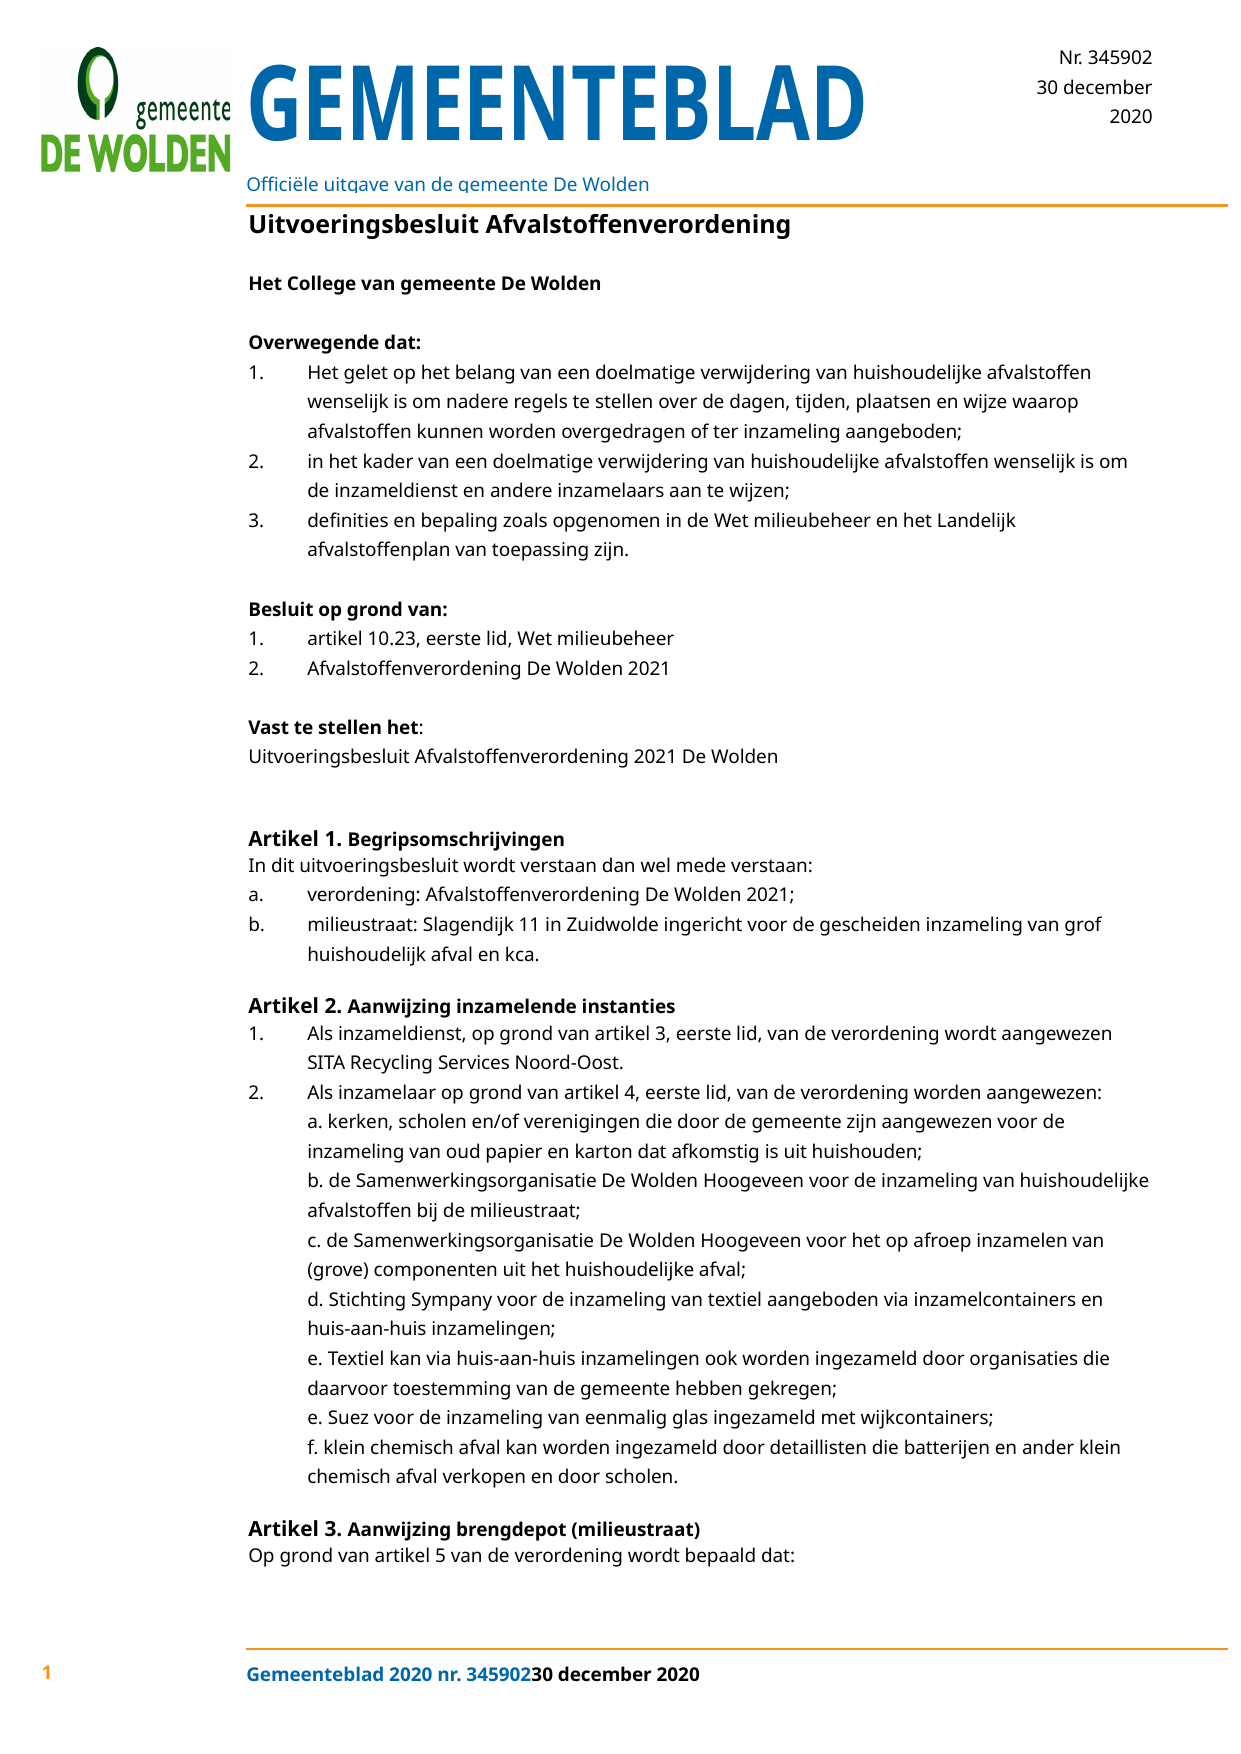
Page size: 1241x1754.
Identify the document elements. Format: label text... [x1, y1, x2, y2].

picture [41, 47, 231, 172]
text Artikel 2. Aanwijzing inzamelende instanties [248, 991, 1152, 1020]
list a. kerken, scholen en/of verenigingen die door de gemeente zijn aangewezen voor de inzameling van oud papier en karton dat afkomstig is uit huishouden; [248, 1108, 1152, 1164]
text In dit uitvoeringsbesluit wordt verstaan dan wel mede verstaan: [248, 852, 1152, 878]
text Uitvoeringsbesluit Afvalstoffenverordening [248, 207, 1152, 241]
text Op grond van artikel 5 van de verordening wordt bepaald dat: [248, 1542, 1152, 1568]
text Overwegende dat: [248, 329, 1152, 355]
list milieustraat: Slagendijk 11 in Zuidwolde ingericht voor de gescheiden inzameling van grof huishoudelijk afval en kca. [248, 911, 1152, 967]
list c. de Samenwerkingsorganisatie De Wolden Hoogeveen voor het op afroep inzamelen van (grove) componenten uit het huishoudelijke afval; [248, 1227, 1152, 1282]
text Artikel 1. Begripsomschrijvingen [248, 824, 1152, 852]
text Uitvoeringsbesluit Afvalstoffenverordening 2021 De Wolden [248, 744, 1152, 769]
list Als inzameldienst, op grond van artikel 3, eerste lid, van de verordening wordt aangewezen SITA Recycling Services Noord-Oost. [248, 1020, 1152, 1075]
text Het College van gemeente De Wolden [248, 270, 1152, 296]
text Besluit op grond van: [248, 596, 1152, 621]
list Het gelet op het belang van een doelmatige verwijdering van huishoudelijke afvalstoffen wenselijk is om nadere regels te stellen over de dagen, tijden, plaatsen en wijze waarop afvalstoffen kunnen worden overgedragen of ter inzameling aangeboden; [248, 359, 1152, 444]
list b. de Samenwerkingsorganisatie De Wolden Hoogeveen voor de inzameling van huishoudelijke afvalstoffen bij de milieustraat; [248, 1168, 1152, 1223]
list verordening: Afvalstoffenverordening De Wolden 2021; [248, 882, 1152, 907]
text Artikel 3. Aanwijzing brengdepot (milieustraat) [248, 1514, 1152, 1542]
list artikel 10.23, eerste lid, Wet milieubeheer [248, 625, 1152, 651]
list e. Textiel kan via huis-aan-huis inzamelingen ook worden ingezameld door organisaties die daarvoor toestemming van de gemeente hebben gekregen; [248, 1345, 1152, 1400]
list in het kader van een doelmatige verwijdering van huishoudelijke afvalstoffen wenselijk is om de inzameldienst en andere inzamelaars aan te wijzen; [248, 448, 1152, 503]
list Als inzamelaar op grond van artikel 4, eerste lid, van de verordening worden aangewezen: [248, 1079, 1152, 1104]
list d. Stichting Sympany voor de inzameling van textiel aangeboden via inzamelcontainers en huis-aan-huis inzamelingen; [248, 1286, 1152, 1341]
list e. Suez voor de inzameling van eenmalig glas ingezameld met wijkcontainers; [248, 1404, 1152, 1430]
list definities en bepaling zoals opgenomen in de Wet milieubeheer en het Landelijk afvalstoffenplan van toepassing zijn. [248, 507, 1152, 562]
list Afvalstoffenverordening De Wolden 2021 [248, 655, 1152, 681]
text Vast te stellen het: [248, 714, 1152, 740]
list f. klein chemisch afval kan worden ingezameld door detaillisten die batterijen en ander klein chemisch afval verkopen en door scholen. [248, 1434, 1152, 1489]
